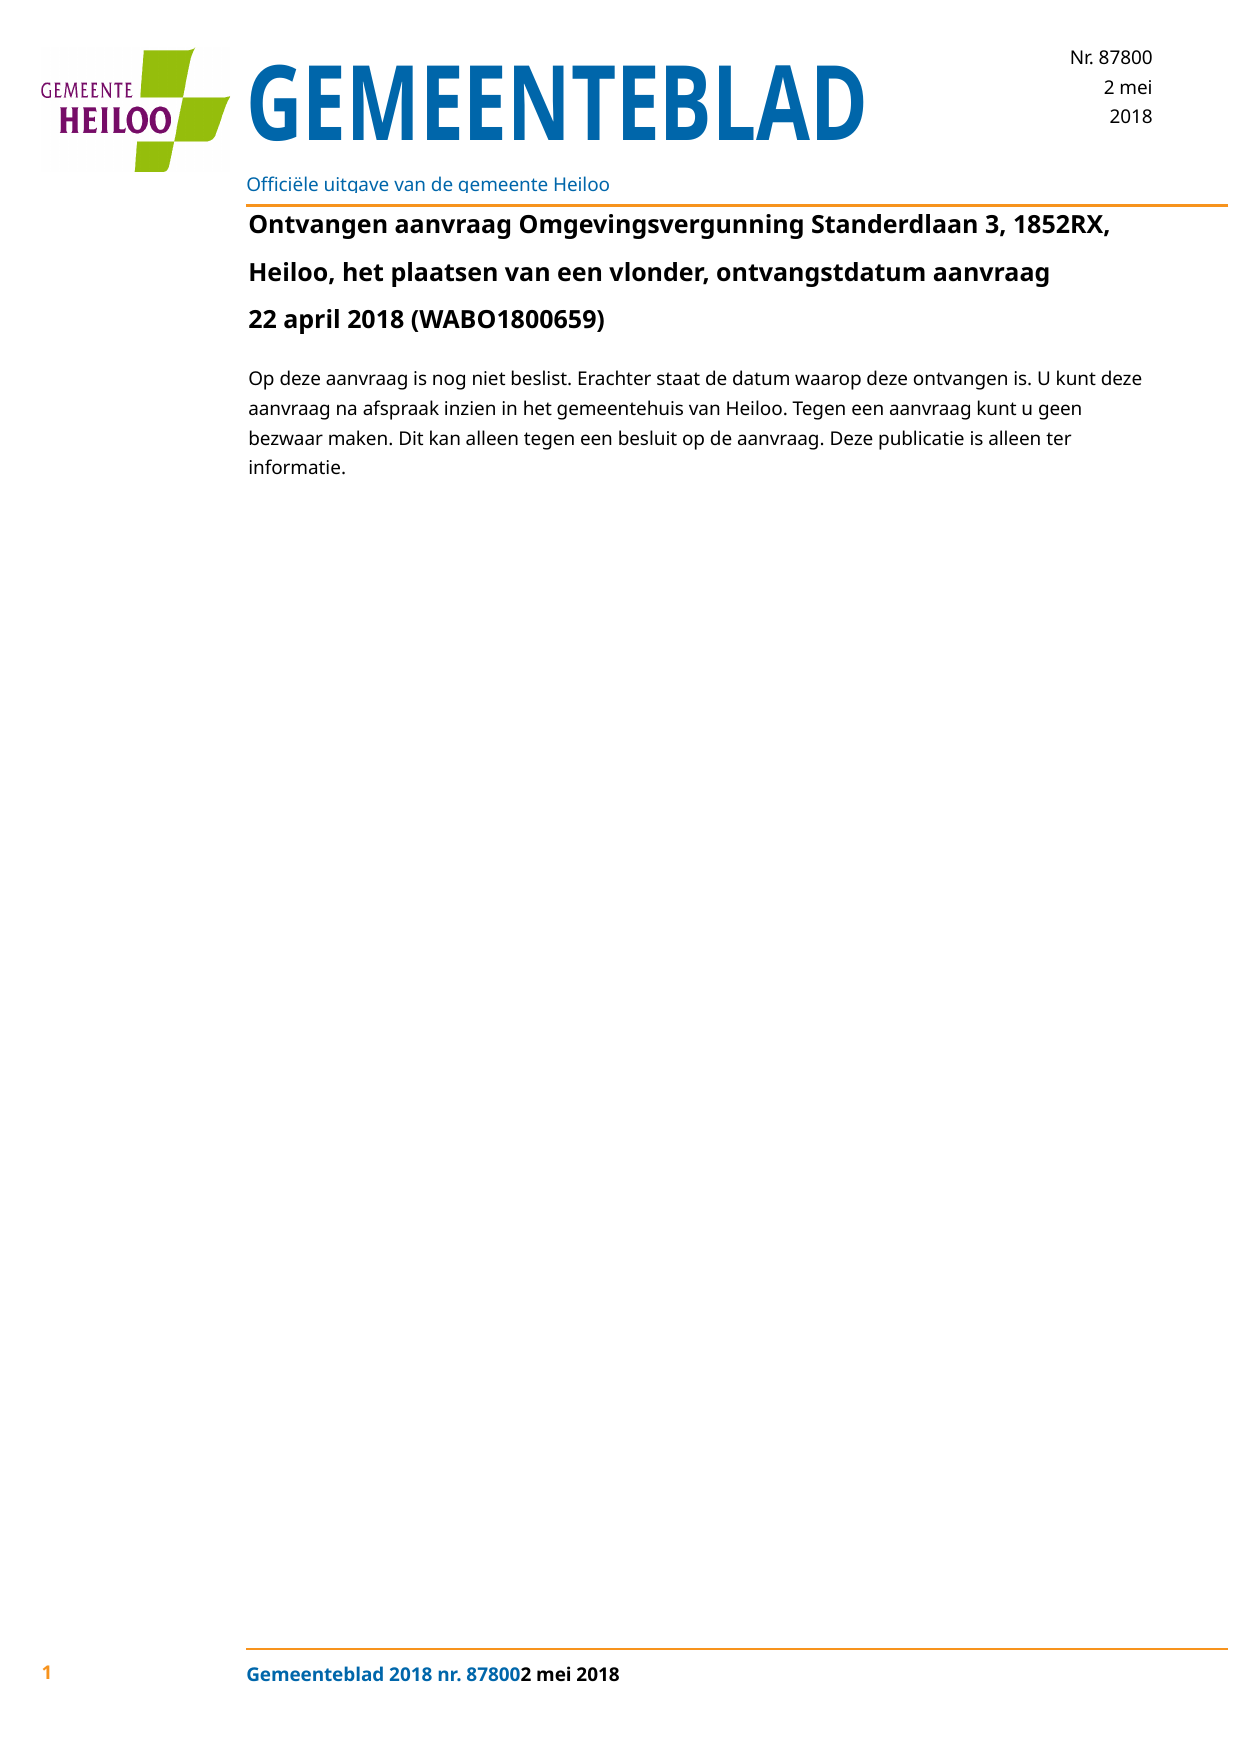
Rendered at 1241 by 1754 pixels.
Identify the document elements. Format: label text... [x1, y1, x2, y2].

picture [41, 47, 231, 172]
text Ontvangen aanvraag Omgevingsvergunning Standerdlaan 3, 1852RX, Heiloo, het plaatsen van een vlonder, ontvangstdatum aanvraag 22 april 2018 (WABO1800659) [248, 207, 1152, 336]
text Op deze aanvraag is nog niet beslist. Erachter staat de datum waarop deze ontvangen is. U kunt deze aanvraag na afspraak inzien in het gemeentehuis van Heiloo. Tegen een aanvraag kunt u geen bezwaar maken. Dit kan alleen tegen een besluit op de aanvraag. Deze publicatie is alleen ter informatie. [248, 366, 1152, 480]
